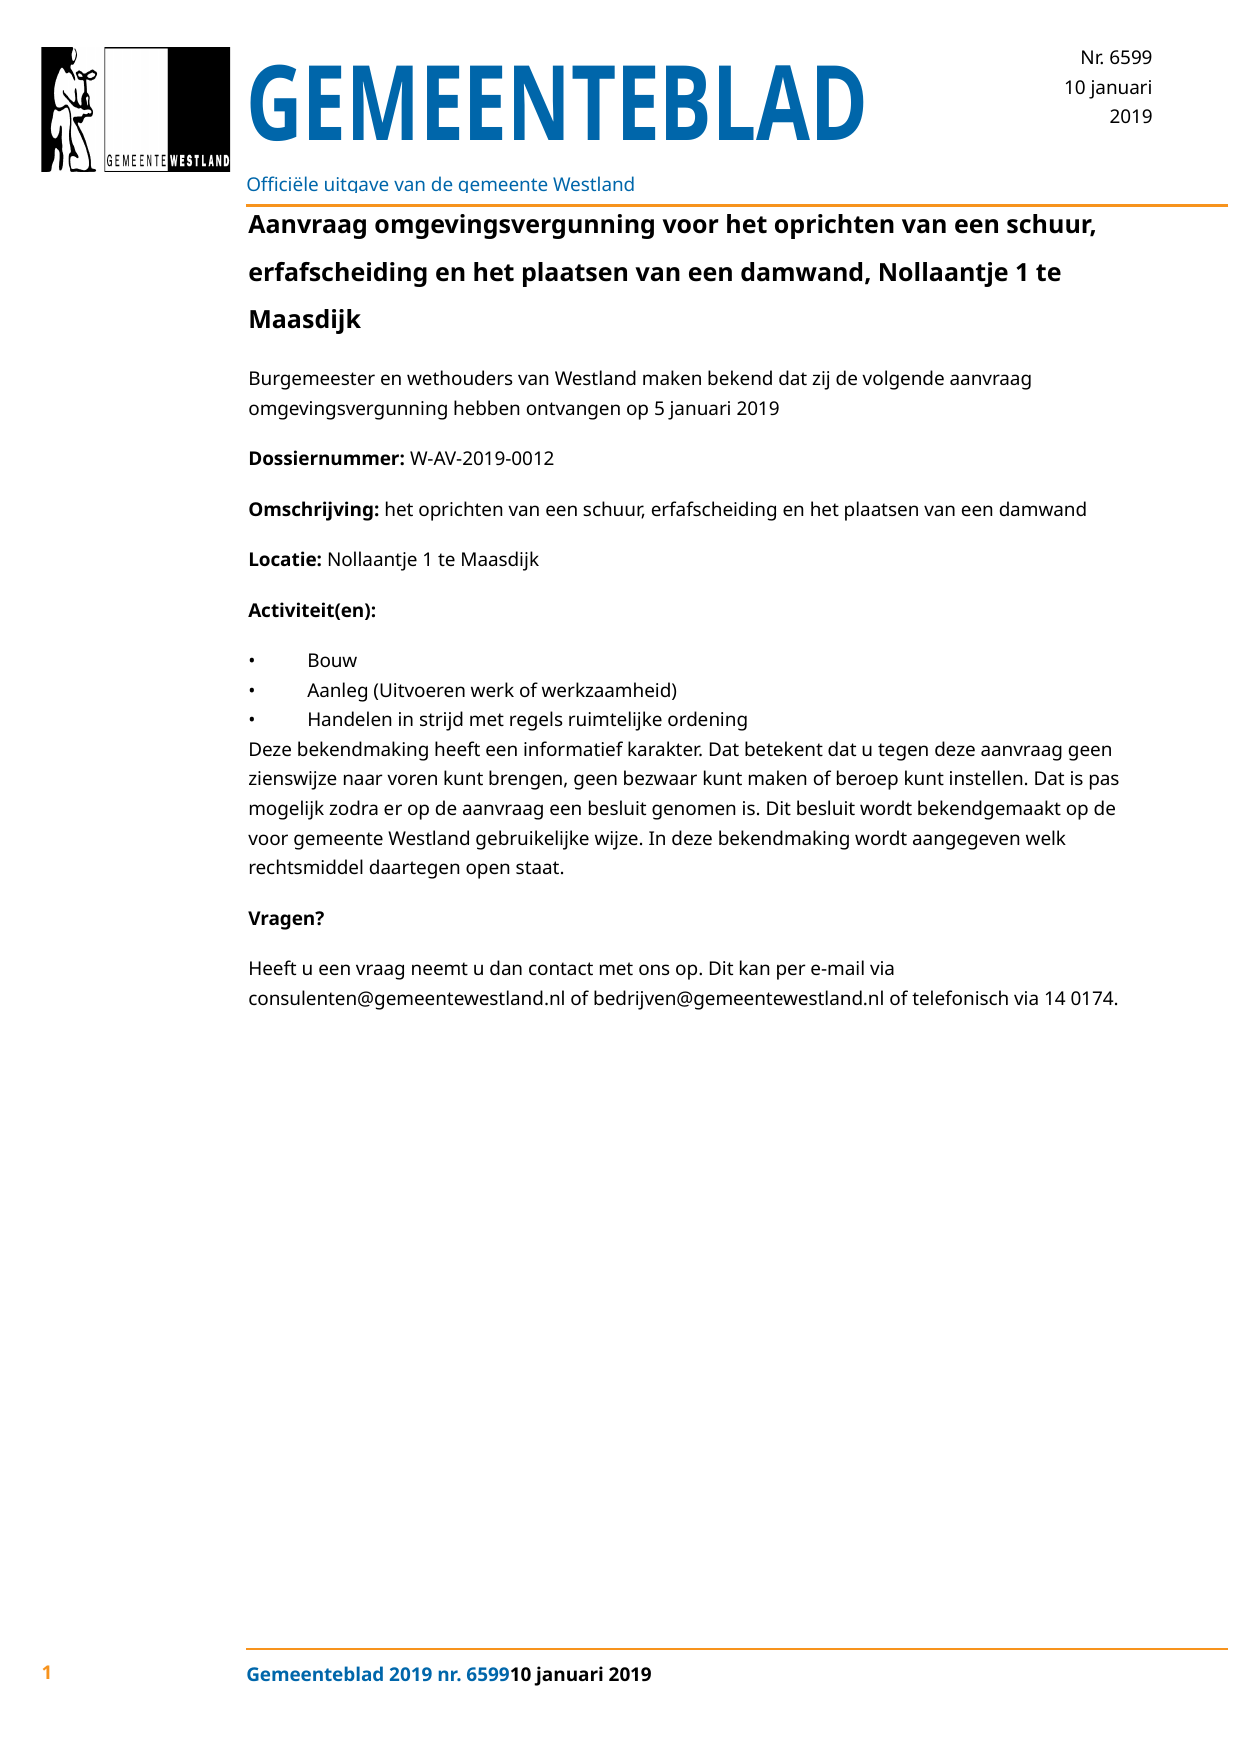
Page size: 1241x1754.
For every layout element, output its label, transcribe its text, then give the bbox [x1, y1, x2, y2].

text Vragen? [248, 905, 1152, 930]
text Omschrijving: het oprichten van een schuur, erfafscheiding en het plaatsen van een damwand [248, 496, 1152, 522]
list Aanleg (Uitvoeren werk of werkzaamheid) [248, 677, 1152, 702]
text Locatie: Nollaantje 1 te Maasdijk [248, 546, 1152, 572]
text Heeft u een vraag neemt u dan contact met ons op. Dit kan per e-mail via consulenten@gemeentewestland.nl of bedrijven@gemeentewestland.nl of telefonisch via 14 0174. [248, 955, 1152, 1010]
picture [41, 47, 231, 172]
text Dossiernummer: W-AV-2019-0012 [248, 446, 1152, 471]
text Aanvraag omgevingsvergunning voor het oprichten van een schuur, erfafscheiding en het plaatsen van een damwand, Nollaantje 1 te Maasdijk [248, 207, 1152, 336]
text Deze bekendmaking heeft een informatief karakter. Dat betekent dat u tegen deze aanvraag geen zienswijze naar voren kunt brengen, geen bezwaar kunt maken of beroep kunt instellen. Dat is pas mogelijk zodra er op de aanvraag een besluit genomen is. Dit besluit wordt bekendgemaakt op de voor gemeente Westland gebruikelijke wijze. In deze bekendmaking wordt aangegeven welk rechtsmiddel daartegen open staat. [248, 736, 1152, 880]
text Burgemeester en wethouders van Westland maken bekend dat zij de volgende aanvraag omgevingsvergunning hebben ontvangen op 5 januari 2019 [248, 366, 1152, 421]
list Handelen in strijd met regels ruimtelijke ordening [248, 706, 1152, 732]
text Activiteit(en): [248, 597, 1152, 622]
list Bouw [248, 647, 1152, 673]
